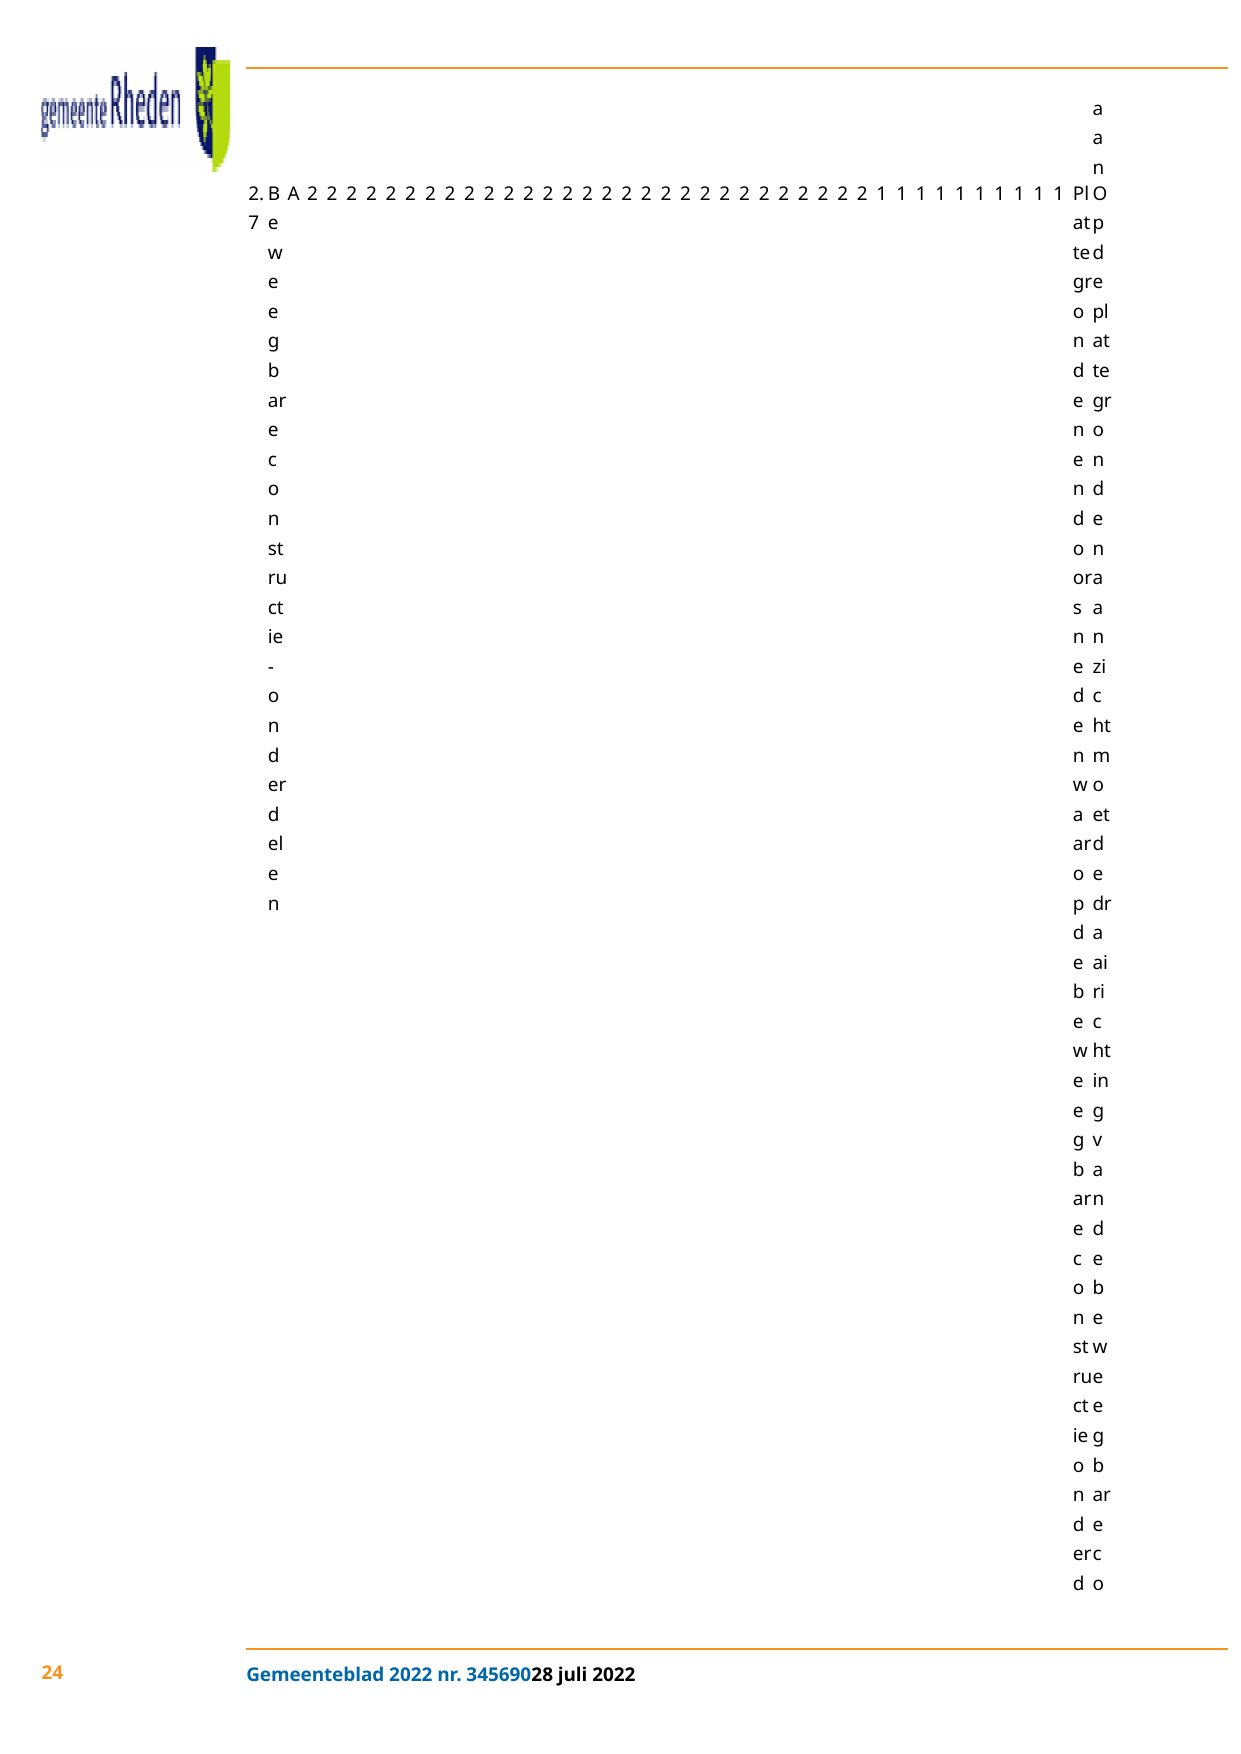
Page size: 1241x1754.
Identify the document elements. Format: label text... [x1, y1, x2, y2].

table_cell 2 [582, 180, 601, 1596]
table_cell 2 [660, 180, 680, 1596]
table_cell [248, 95, 268, 180]
table_cell [935, 95, 955, 180]
table_cell [366, 95, 385, 180]
table_cell [268, 95, 287, 180]
table_cell [326, 95, 346, 180]
table_cell 2 [326, 180, 346, 1596]
table_cell [759, 95, 778, 180]
table_cell 1 [994, 180, 1014, 1596]
table_cell Beweegbare constructie- onderdelen [268, 180, 287, 1596]
table_cell 2 [739, 180, 758, 1596]
table_cell [444, 95, 464, 180]
table_cell [1112, 180, 1132, 1596]
table_cell 2 [719, 180, 739, 1596]
table_cell [582, 95, 601, 180]
table_cell [346, 95, 366, 180]
table_cell [484, 95, 503, 180]
table_cell [798, 95, 817, 180]
table_cell [857, 95, 876, 180]
table_cell [739, 95, 758, 180]
table_cell 2 [425, 180, 444, 1596]
table_cell [837, 95, 857, 180]
table_cell [818, 95, 837, 180]
table_cell [385, 95, 405, 180]
table_cell 2 [503, 180, 523, 1596]
table_cell 2 [601, 180, 621, 1596]
table_cell [994, 95, 1014, 180]
table_cell [1014, 95, 1033, 180]
table_cell 2 [307, 180, 326, 1596]
table_cell [464, 95, 483, 180]
table_cell [503, 95, 523, 180]
table_cell [955, 95, 974, 180]
table_cell A [287, 180, 307, 1596]
table_cell 2 [857, 180, 876, 1596]
table_cell 2 [818, 180, 837, 1596]
table_cell 2 [680, 180, 699, 1596]
table_cell [543, 95, 562, 180]
table_cell 2 [523, 180, 542, 1596]
table_cell [1112, 95, 1132, 180]
table_cell [876, 95, 896, 180]
table_cell 2 [778, 180, 798, 1596]
table_cell [680, 95, 699, 180]
table_cell [660, 95, 680, 180]
table_cell 2 [562, 180, 582, 1596]
table_cell 2.7 [248, 180, 268, 1596]
table_cell [641, 95, 660, 180]
table_cell 2 [543, 180, 562, 1596]
table_cell 1 [916, 180, 935, 1596]
table_cell 2 [346, 180, 366, 1596]
table_cell 1 [896, 180, 916, 1596]
table_cell [562, 95, 582, 180]
table_cell 2 [759, 180, 778, 1596]
table_cell [621, 95, 641, 180]
table_cell [307, 95, 326, 180]
table_cell [1033, 95, 1053, 180]
table_cell 2 [837, 180, 857, 1596]
table_cell 2 [444, 180, 464, 1596]
table_cell [425, 95, 444, 180]
table_cell 1 [876, 180, 896, 1596]
table_cell 2 [621, 180, 641, 1596]
table_cell 1 [955, 180, 974, 1596]
table_cell 1 [1053, 180, 1073, 1596]
table_cell 2 [484, 180, 503, 1596]
table_cell 1 [1014, 180, 1033, 1596]
table_cell [916, 95, 935, 180]
table_cell 2 [700, 180, 719, 1596]
table_cell [287, 95, 307, 180]
picture [41, 47, 231, 172]
table_cell 2 [641, 180, 660, 1596]
table_cell [700, 95, 719, 180]
table_cell 2 [385, 180, 405, 1596]
table_cell [1132, 95, 1152, 180]
table_cell [778, 95, 798, 180]
table_cell 2 [405, 180, 425, 1596]
table_cell [896, 95, 916, 180]
table_cell 1 [975, 180, 994, 1596]
table_cell [1132, 180, 1152, 1596]
table_cell 1 [935, 180, 955, 1596]
table_cell 2 [366, 180, 385, 1596]
table_cell Plattegronden en doorsneden waarop de beweegbare constructieonderd [1073, 180, 1092, 1596]
table_cell 1 [1033, 180, 1053, 1596]
table_cell aan [1092, 95, 1112, 180]
table_cell Op de plattegrond en aanzicht moet de draairichting van de beweegbare co [1092, 180, 1112, 1596]
table_cell [523, 95, 542, 180]
table_cell [601, 95, 621, 180]
table_cell 2 [798, 180, 817, 1596]
table_cell [1073, 95, 1092, 180]
table_cell 2 [464, 180, 483, 1596]
table_cell [719, 95, 739, 180]
table_cell [1053, 95, 1073, 180]
table_cell [405, 95, 425, 180]
table_cell [975, 95, 994, 180]
